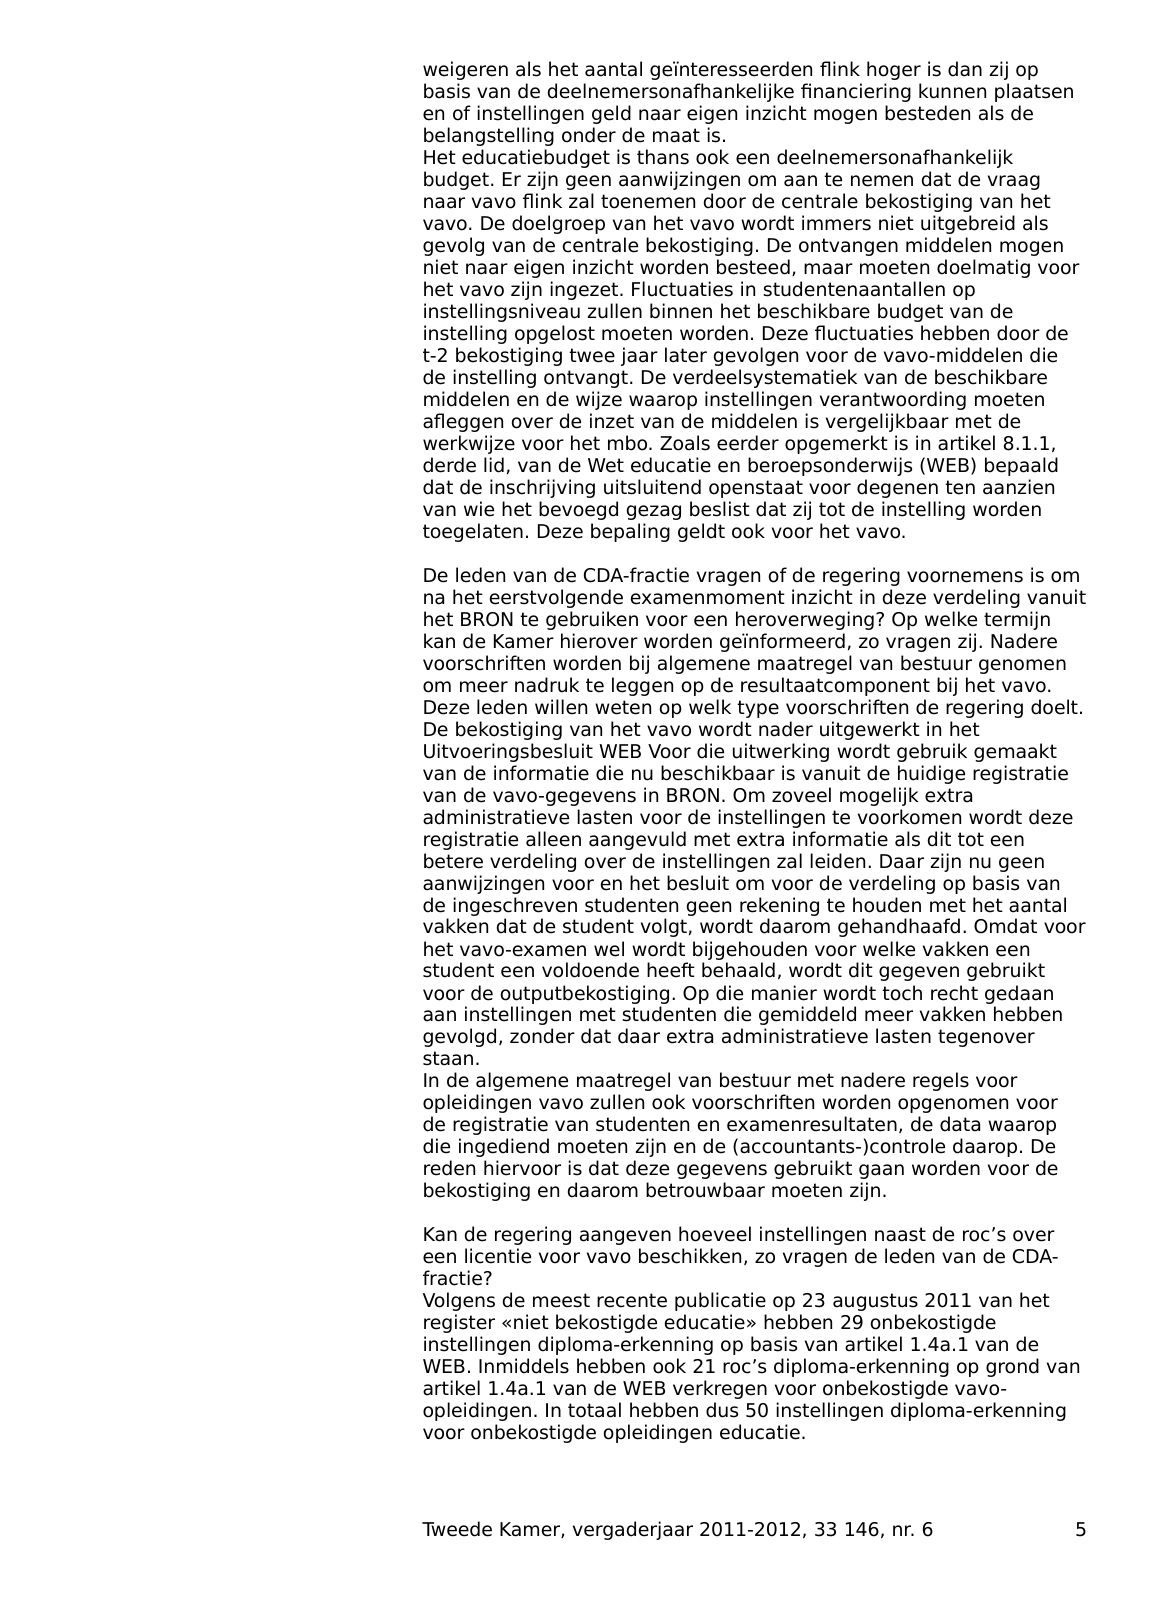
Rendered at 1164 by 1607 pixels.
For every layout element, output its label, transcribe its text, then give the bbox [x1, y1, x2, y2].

text De bekostiging van het vavo wordt nader uitgewerkt in het Uitvoeringsbesluit WEB Voor die uitwerking wordt gebruik gemaakt van de informatie die nu beschikbaar is vanuit de huidige registratie van de vavo-gegevens in BRON. Om zoveel mogelijk extra administratieve lasten voor de instellingen te voorkomen wordt deze registratie alleen aangevuld met extra informatie als dit tot een betere verdeling over de instellingen zal leiden. Daar zijn nu geen aanwijzingen voor en het besluit om voor de verdeling op basis van de ingeschreven studenten geen rekening te houden met het aantal vakken dat de student volgt, wordt daarom gehandhaafd. Omdat voor het vavo-examen wel wordt bijgehouden voor welke vakken een student een voldoende heeft behaald, wordt dit gegeven gebruikt voor de outputbekostiging. Op die manier wordt toch recht gedaan aan instellingen met studenten die gemiddeld meer vakken hebben gevolgd, zonder dat daar extra administratieve lasten tegenover staan. [422, 719, 1087, 1070]
text weigeren als het aantal geïnteresseerden flink hoger is dan zij op basis van de deelnemersonafhankelijke financiering kunnen plaatsen en of instellingen geld naar eigen inzicht mogen besteden als de belangstelling onder de maat is. [422, 59, 1087, 147]
text In de algemene maatregel van bestuur met nadere regels voor opleidingen vavo zullen ook voorschriften worden opgenomen voor de registratie van studenten en examenresultaten, de data waarop die ingediend moeten zijn en de (accountants-)controle daarop. De reden hiervoor is dat deze gegevens gebruikt gaan worden voor de bekostiging en daarom betrouwbaar moeten zijn. [422, 1070, 1087, 1202]
text Volgens de meest recente publicatie op 23 augustus 2011 van het register «niet bekostigde educatie» hebben 29 onbekostigde instellingen diploma-erkenning op basis van artikel 1.4a.1 van de WEB. Inmiddels hebben ook 21 roc’s diploma-erkenning op grond van artikel 1.4a.1 van de WEB verkregen voor onbekostigde vavo-opleidingen. In totaal hebben dus 50 instellingen diploma-erkenning voor onbekostigde opleidingen educatie. [422, 1290, 1087, 1444]
text De leden van de CDA-fractie vragen of de regering voornemens is om na het eerstvolgende examenmoment inzicht in deze verdeling vanuit het BRON te gebruiken voor een heroverweging? Op welke termijn kan de Kamer hierover worden geïnformeerd, zo vragen zij. Nadere voorschriften worden bij algemene maatregel van bestuur genomen om meer nadruk te leggen op de resultaatcomponent bij het vavo. Deze leden willen weten op welk type voorschriften de regering doelt. [422, 565, 1087, 719]
text Kan de regering aangeven hoeveel instellingen naast de roc’s over een licentie voor vavo beschikken, zo vragen de leden van de CDA-fractie? [422, 1224, 1087, 1290]
text Het educatiebudget is thans ook een deelnemersonafhankelijk budget. Er zijn geen aanwijzingen om aan te nemen dat de vraag naar vavo flink zal toenemen door de centrale bekostiging van het vavo. De doelgroep van het vavo wordt immers niet uitgebreid als gevolg van de centrale bekostiging. De ontvangen middelen mogen niet naar eigen inzicht worden besteed, maar moeten doelmatig voor het vavo zijn ingezet. Fluctuaties in studentenaantallen op instellingsniveau zullen binnen het beschikbare budget van de instelling opgelost moeten worden. Deze fluctuaties hebben door de t-2 bekostiging twee jaar later gevolgen voor de vavo-middelen die de instelling ontvangt. De verdeelsystematiek van de beschikbare middelen en de wijze waarop instellingen verantwoording moeten afleggen over de inzet van de middelen is vergelijkbaar met de werkwijze voor het mbo. Zoals eerder opgemerkt is in artikel 8.1.1, derde lid, van de Wet educatie en beroepsonderwijs (WEB) bepaald dat de inschrijving uitsluitend openstaat voor degenen ten aanzien van wie het bevoegd gezag beslist dat zij tot de instelling worden toegelaten. Deze bepaling geldt ook voor het vavo. [422, 147, 1087, 543]
